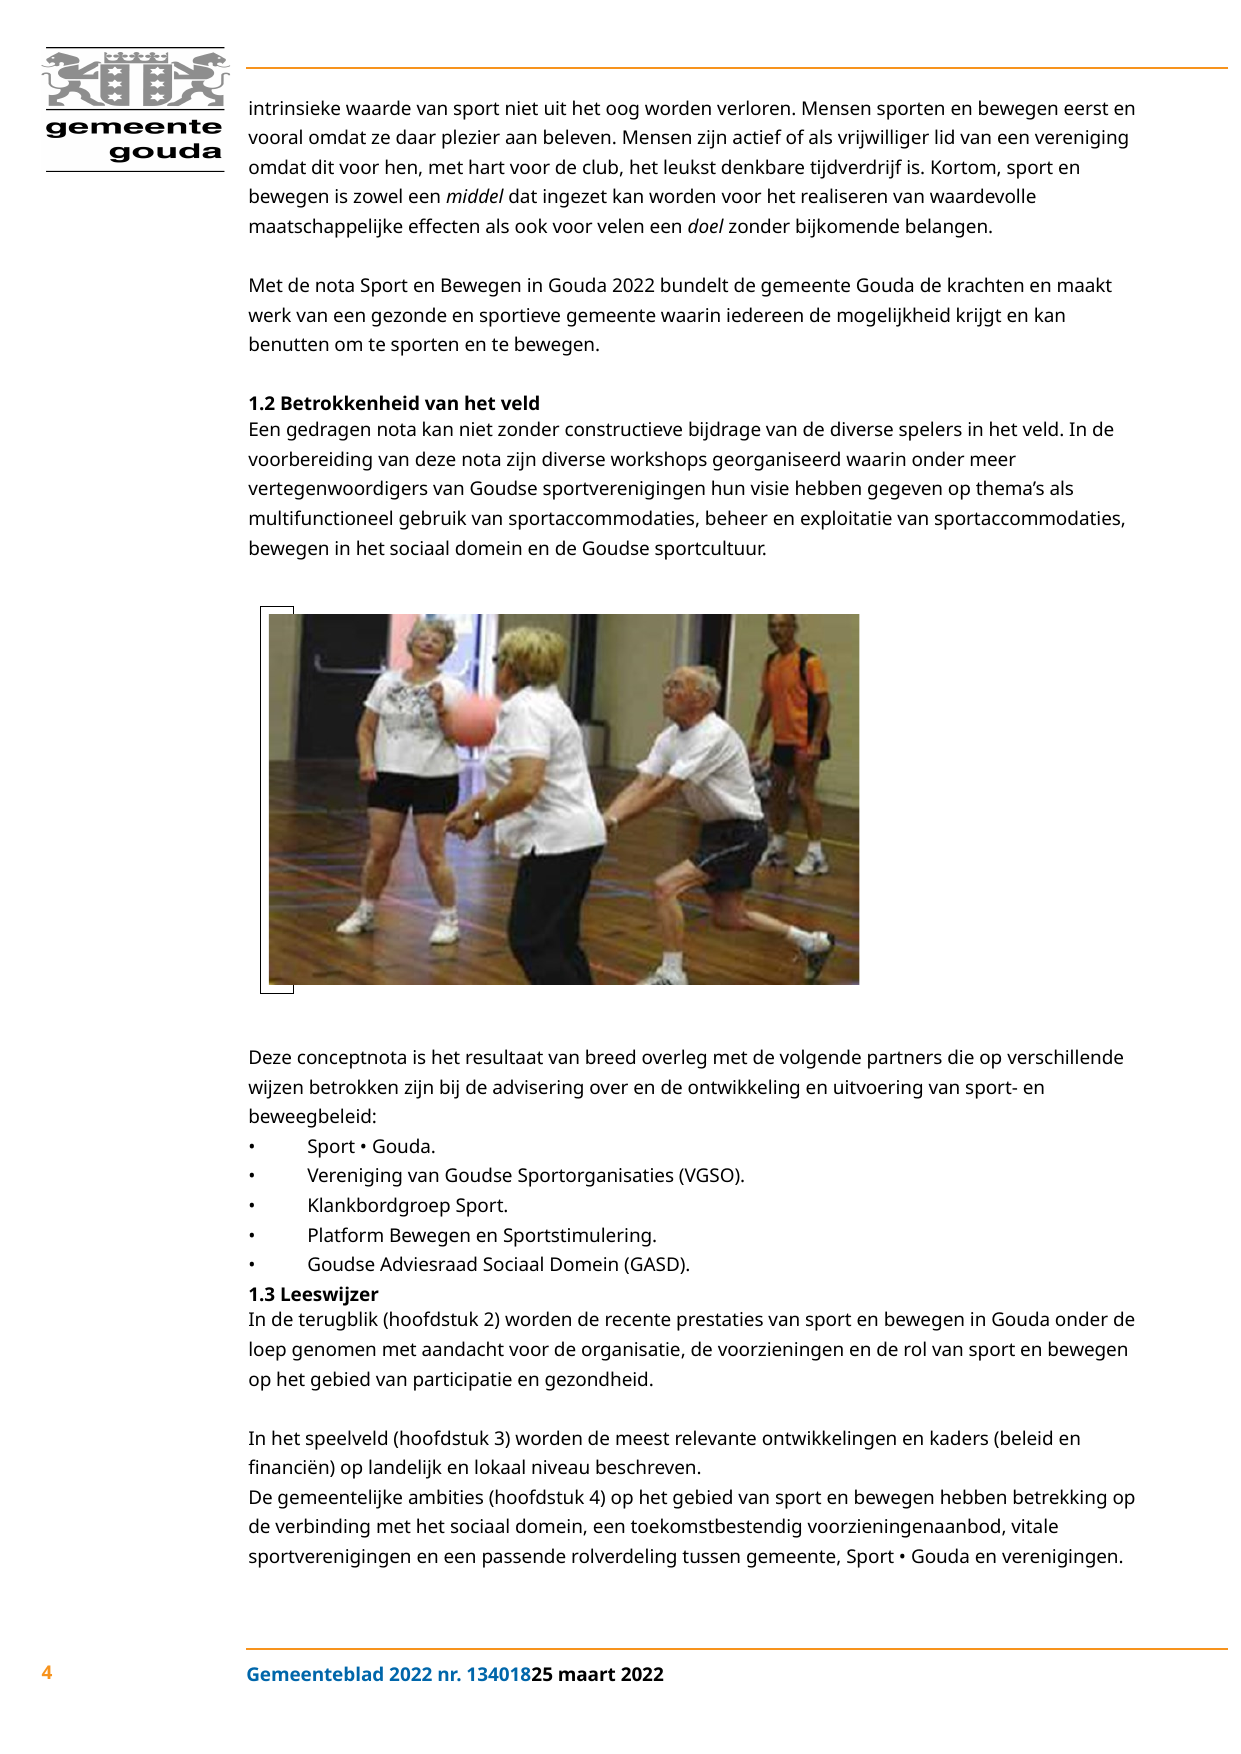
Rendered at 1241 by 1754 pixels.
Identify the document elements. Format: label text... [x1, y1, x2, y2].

list Sport • Gouda. [248, 1133, 1152, 1159]
text intrinsieke waarde van sport niet uit het oog worden verloren. Mensen sporten en bewegen eerst en vooral omdat ze daar plezier aan beleven. Mensen zijn actief of als vrijwilliger lid van een vereniging omdat dit voor hen, met hart voor de club, het leukst denkbare tijdverdrijf is. Kortom, sport en bewegen is zowel een middel dat ingezet kan worden voor het realiseren van waardevolle maatschappelijke effecten als ook voor velen een doel zonder bijkomende belangen. [248, 95, 1152, 239]
text Deze conceptnota is het resultaat van breed overleg met de volgende partners die op verschillende wijzen betrokken zijn bij de advisering over en de ontwikkeling en uitvoering van sport- en beweegbeleid: [248, 1044, 1152, 1129]
list Vereniging van Goudse Sportorganisaties (VGSO). [248, 1163, 1152, 1188]
list Goudse Adviesraad Sociaal Domein (GASD). [248, 1251, 1152, 1277]
text 1.3 Leeswijzer [248, 1281, 1152, 1307]
picture [41, 47, 231, 172]
text Met de nota Sport en Bewegen in Gouda 2022 bundelt de gemeente Gouda de krachten en maakt werk van een gezonde en sportieve gemeente waarin iedereen de mogelijkheid krijgt en kan benutten om te sporten en te bewegen. [248, 272, 1152, 357]
text In de terugblik (hoofdstuk 2) worden de recente prestaties van sport en bewegen in Gouda onder de loep genomen met aandacht voor de organisatie, de voorzieningen en de rol van sport en bewegen op het gebied van participatie en gezondheid. [248, 1307, 1152, 1392]
list Klankbordgroep Sport. [248, 1192, 1152, 1218]
list Platform Bewegen en Sportstimulering. [248, 1222, 1152, 1247]
text In het speelveld (hoofdstuk 3) worden de meest relevante ontwikkelingen en kaders (beleid en financiën) op landelijk en lokaal niveau beschreven. [248, 1425, 1152, 1480]
picture [268, 614, 860, 985]
text Een gedragen nota kan niet zonder constructieve bijdrage van de diverse spelers in het veld. In de voorbereiding van deze nota zijn diverse workshops georganiseerd waarin onder meer vertegenwoordigers van Goudse sportverenigingen hun visie hebben gegeven op thema’s als multifunctioneel gebruik van sportaccommodaties, beheer en exploitatie van sportaccommodaties, bewegen in het sociaal domein en de Goudse sportcultuur. [248, 416, 1152, 560]
text 1.2 Betrokkenheid van het veld [248, 391, 1152, 416]
text De gemeentelijke ambities (hoofdstuk 4) op het gebied van sport en bewegen hebben betrekking op de verbinding met het sociaal domein, een toekomstbestendig voorzieningenaanbod, vitale sportverenigingen en een passende rolverdeling tussen gemeente, Sport • Gouda en verenigingen. [248, 1484, 1152, 1569]
